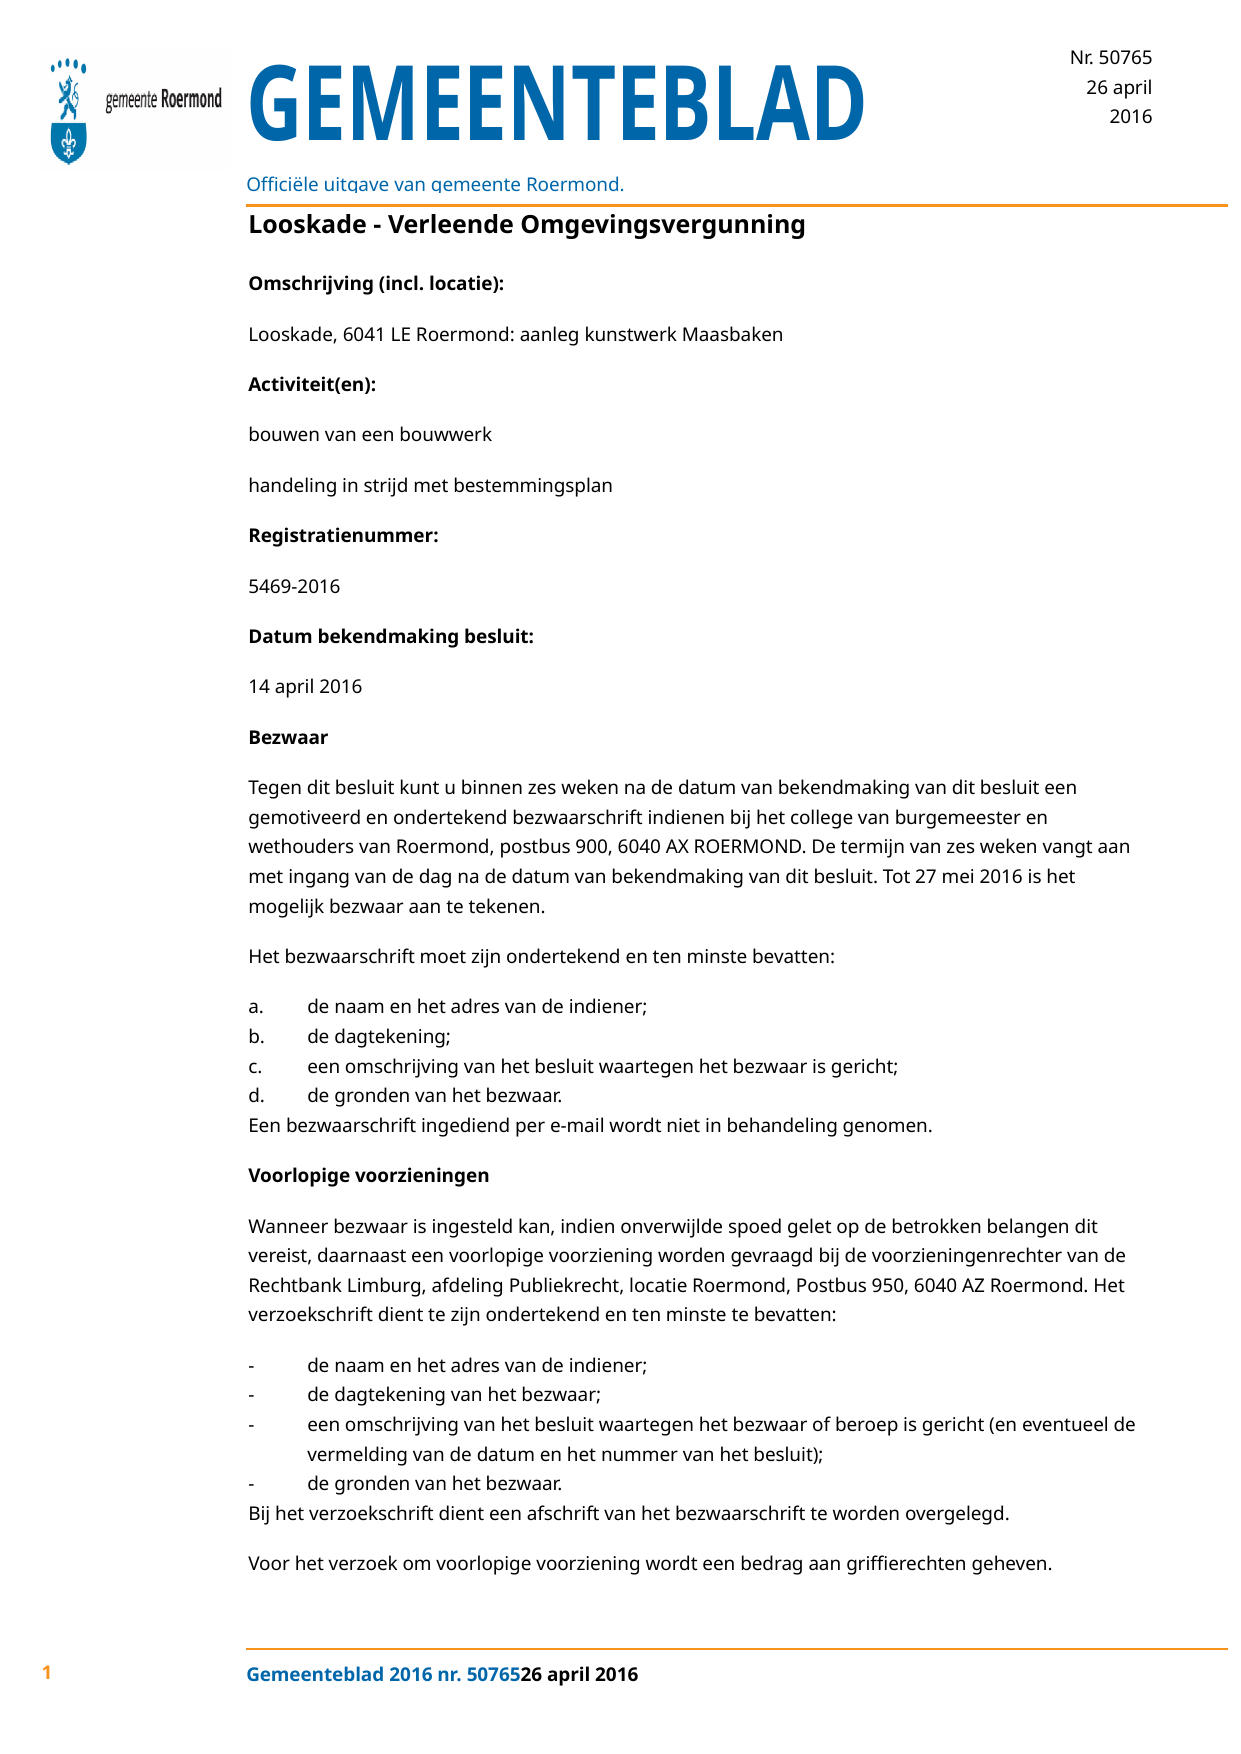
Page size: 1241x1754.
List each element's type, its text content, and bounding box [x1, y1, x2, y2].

text 14 april 2016 [248, 674, 1152, 699]
picture [41, 47, 231, 172]
text Activiteit(en): [248, 371, 1152, 397]
list de naam en het adres van de indiener; [248, 1352, 1152, 1378]
text Looskade, 6041 LE Roermond: aanleg kunstwerk Maasbaken [248, 321, 1152, 346]
text Een bezwaarschrift ingediend per e-mail wordt niet in behandeling genomen. [248, 1112, 1152, 1138]
text Tegen dit besluit kunt u binnen zes weken na de datum van bekendmaking van dit besluit een gemotiveerd en ondertekend bezwaarschrift indienen bij het college van burgemeester en wethouders van Roermond, postbus 900, 6040 AX ROERMOND. De termijn van zes weken vangt aan met ingang van de dag na de datum van bekendmaking van dit besluit. Tot 27 mei 2016 is het mogelijk bezwaar aan te tekenen. [248, 774, 1152, 918]
list de naam en het adres van de indiener; [248, 994, 1152, 1019]
text Bezwaar [248, 724, 1152, 750]
text Het bezwaarschrift moet zijn ondertekend en ten minste bevatten: [248, 943, 1152, 969]
list de dagtekening van het bezwaar; [248, 1382, 1152, 1407]
list de gronden van het bezwaar. [248, 1470, 1152, 1496]
text Looskade - Verleende Omgevingsvergunning [248, 207, 1152, 241]
list de gronden van het bezwaar. [248, 1082, 1152, 1108]
text Voorlopige voorzieningen [248, 1162, 1152, 1188]
text Bij het verzoekschrift dient een afschrift van het bezwaarschrift te worden overgelegd. [248, 1500, 1152, 1526]
list een omschrijving van het besluit waartegen het bezwaar is gericht; [248, 1053, 1152, 1078]
text Omschrijving (incl. locatie): [248, 270, 1152, 296]
list de dagtekening; [248, 1023, 1152, 1049]
text Wanneer bezwaar is ingesteld kan, indien onverwijlde spoed gelet op de betrokken belangen dit vereist, daarnaast een voorlopige voorziening worden gevraagd bij de voorzieningenrechter van de Rechtbank Limburg, afdeling Publiekrecht, locatie Roermond, Postbus 950, 6040 AZ Roermond. Het verzoekschrift dient te zijn ondertekend en ten minste te bevatten: [248, 1213, 1152, 1327]
text Voor het verzoek om voorlopige voorziening wordt een bedrag aan griffierechten geheven. [248, 1550, 1152, 1576]
list een omschrijving van het besluit waartegen het bezwaar of beroep is gericht (en eventueel de vermelding van de datum en het nummer van het besluit); [248, 1411, 1152, 1466]
text 5469-2016 [248, 573, 1152, 598]
text Registratienummer: [248, 522, 1152, 548]
text Datum bekendmaking besluit: [248, 623, 1152, 649]
text bouwen van een bouwwerk [248, 422, 1152, 447]
text handeling in strijd met bestemmingsplan [248, 472, 1152, 498]
